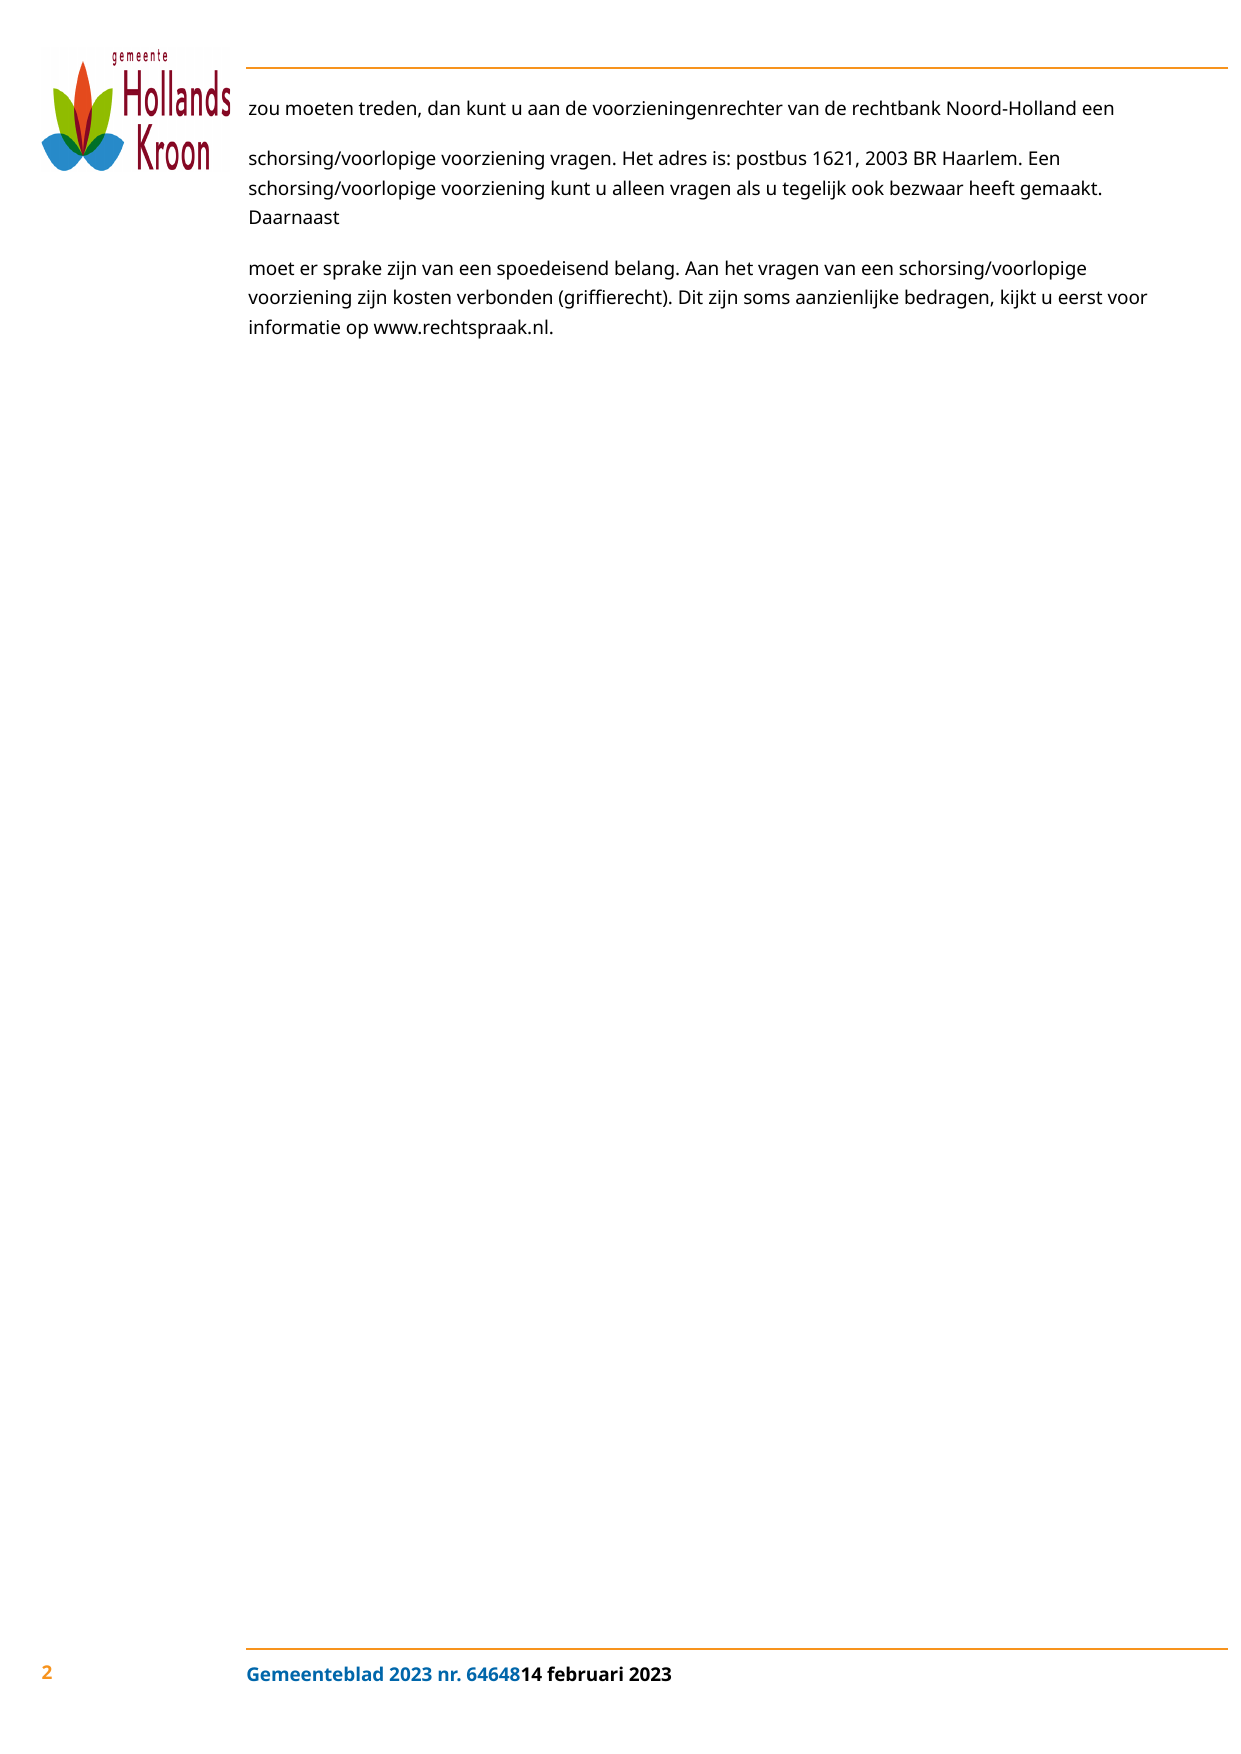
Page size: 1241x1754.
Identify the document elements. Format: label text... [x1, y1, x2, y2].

text schorsing/voorlopige voorziening vragen. Het adres is: postbus 1621, 2003 BR Haarlem. Een schorsing/voorlopige voorziening kunt u alleen vragen als u tegelijk ook bezwaar heeft gemaakt. Daarnaast [248, 145, 1152, 230]
text zou moeten treden, dan kunt u aan de voorzieningenrechter van de rechtbank Noord-Holland een [248, 95, 1152, 121]
picture [41, 47, 231, 172]
text moet er sprake zijn van een spoedeisend belang. Aan het vragen van een schorsing/voorlopige voorziening zijn kosten verbonden (griffierecht). Dit zijn soms aanzienlijke bedragen, kijkt u eerst voor informatie op www.rechtspraak.nl. [248, 255, 1152, 340]
